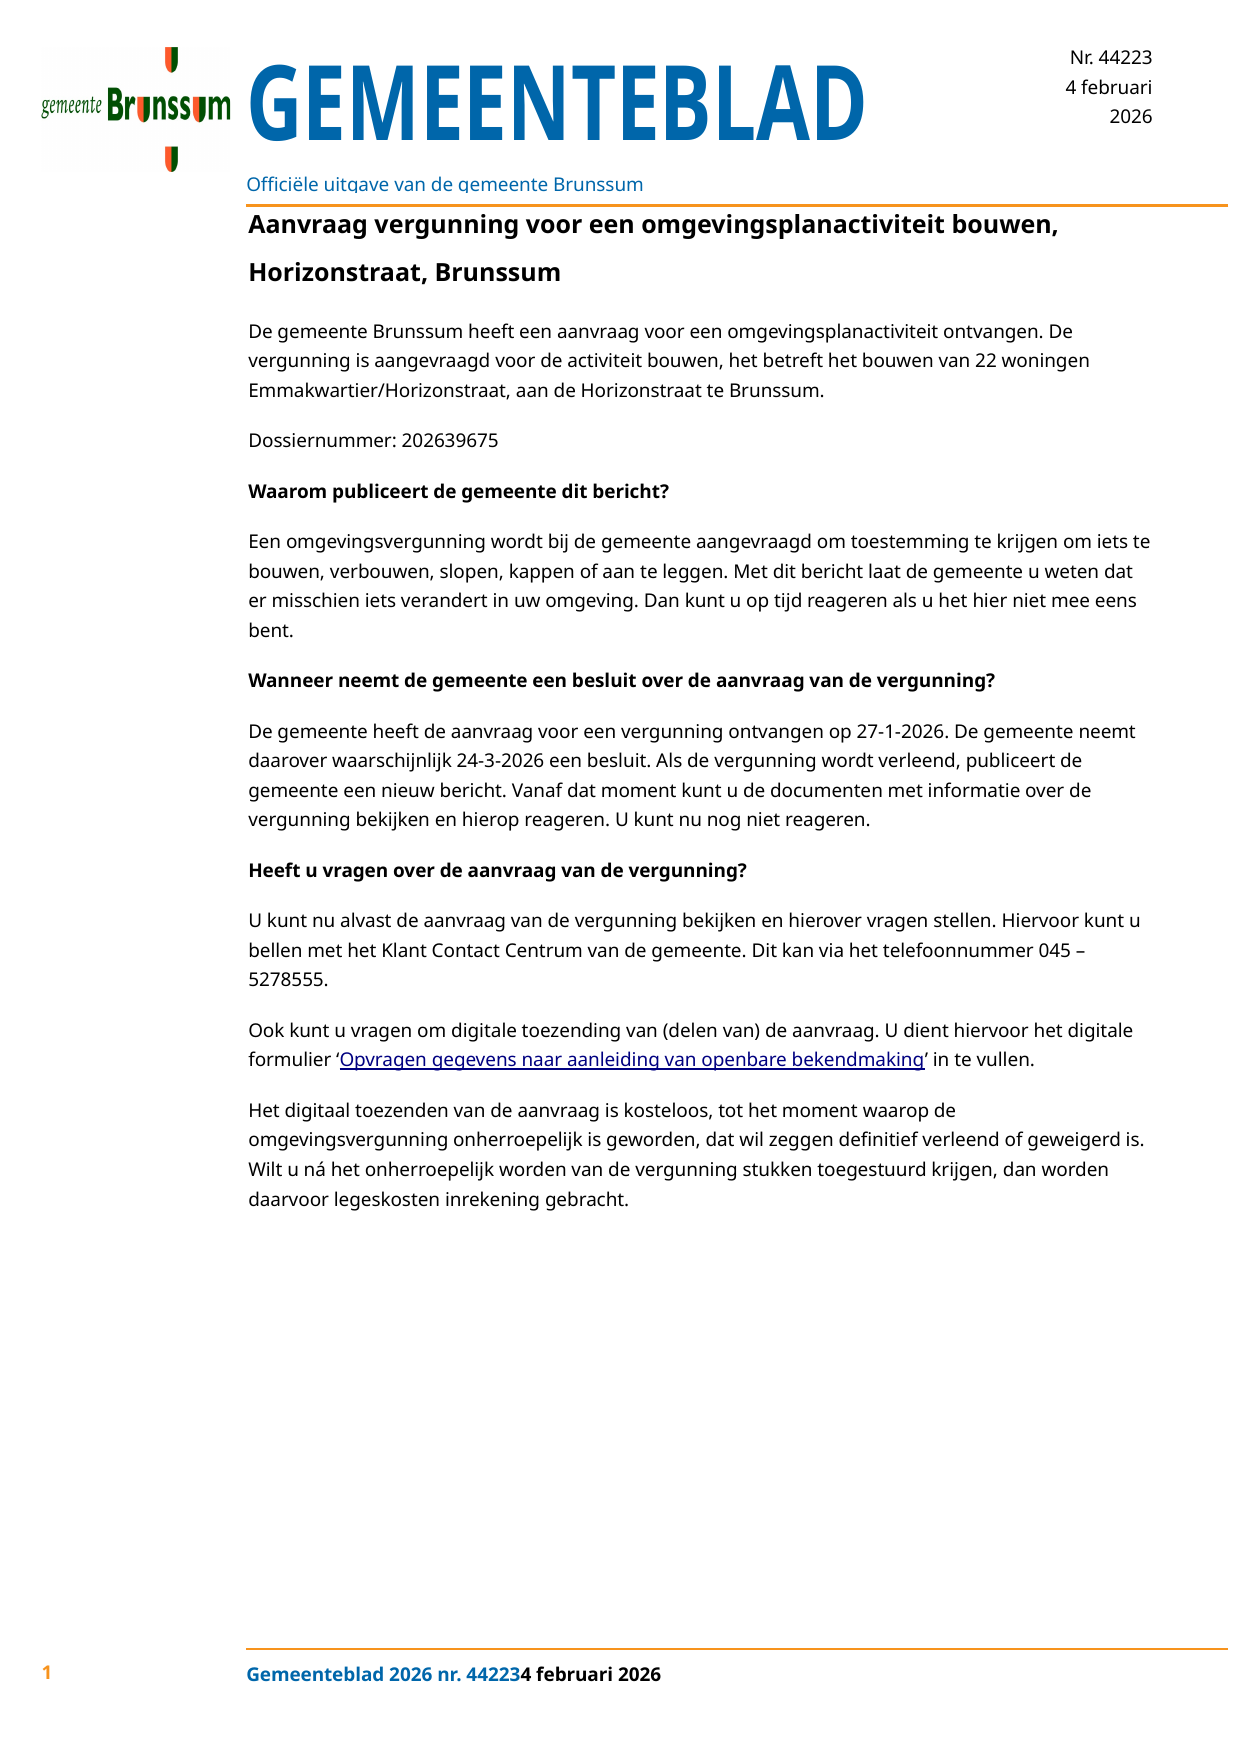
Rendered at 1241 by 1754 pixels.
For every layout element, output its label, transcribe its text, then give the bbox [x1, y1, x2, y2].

text Een omgevingsvergunning wordt bij de gemeente aangevraagd om toestemming te krijgen om iets te bouwen, verbouwen, slopen, kappen of aan te leggen. Met dit bericht laat de gemeente u weten dat er misschien iets verandert in uw omgeving. Dan kunt u op tijd reageren als u het hier niet mee eens bent. [248, 528, 1152, 643]
text Het digitaal toezenden van de aanvraag is kosteloos, tot het moment waarop de omgevingsvergunning onherroepelijk is geworden, dat wil zeggen definitief verleend of geweigerd is. Wilt u ná het onherroepelijk worden van de vergunning stukken toegestuurd krijgen, dan worden daarvoor legeskosten inrekening gebracht. [248, 1097, 1152, 1212]
text U kunt nu alvast de aanvraag van de vergunning bekijken en hierover vragen stellen. Hiervoor kunt u bellen met het Klant Contact Centrum van de gemeente. Dit kan via het telefoonnummer 045 – 5278555. [248, 907, 1152, 992]
text Wanneer neemt de gemeente een besluit over de aanvraag van de vergunning? [248, 667, 1152, 693]
text Heeft u vragen over de aanvraag van de vergunning? [248, 857, 1152, 883]
text Waarom publiceert de gemeente dit bericht? [248, 478, 1152, 504]
picture [41, 47, 231, 172]
text Ook kunt u vragen om digitale toezending van (delen van) de aanvraag. U dient hiervoor het digitale formulier ‘Opvragen gegevens naar aanleiding van openbare bekendmaking’ in te vullen. [248, 1017, 1152, 1072]
text Dossiernummer: 202639675 [248, 427, 1152, 453]
text De gemeente Brunssum heeft een aanvraag voor een omgevingsplanactiviteit ontvangen. De vergunning is aangevraagd voor de activiteit bouwen, het betreft het bouwen van 22 woningen Emmakwartier/Horizonstraat, aan de Horizonstraat te Brunssum. [248, 318, 1152, 403]
text De gemeente heeft de aanvraag voor een vergunning ontvangen op 27-1-2026. De gemeente neemt daarover waarschijnlijk 24-3-2026 een besluit. Als de vergunning wordt verleend, publiceert de gemeente een nieuw bericht. Vanaf dat moment kunt u de documenten met informatie over de vergunning bekijken en hierop reageren. U kunt nu nog niet reageren. [248, 718, 1152, 832]
text Aanvraag vergunning voor een omgevingsplanactiviteit bouwen, Horizonstraat, Brunssum [248, 207, 1152, 288]
